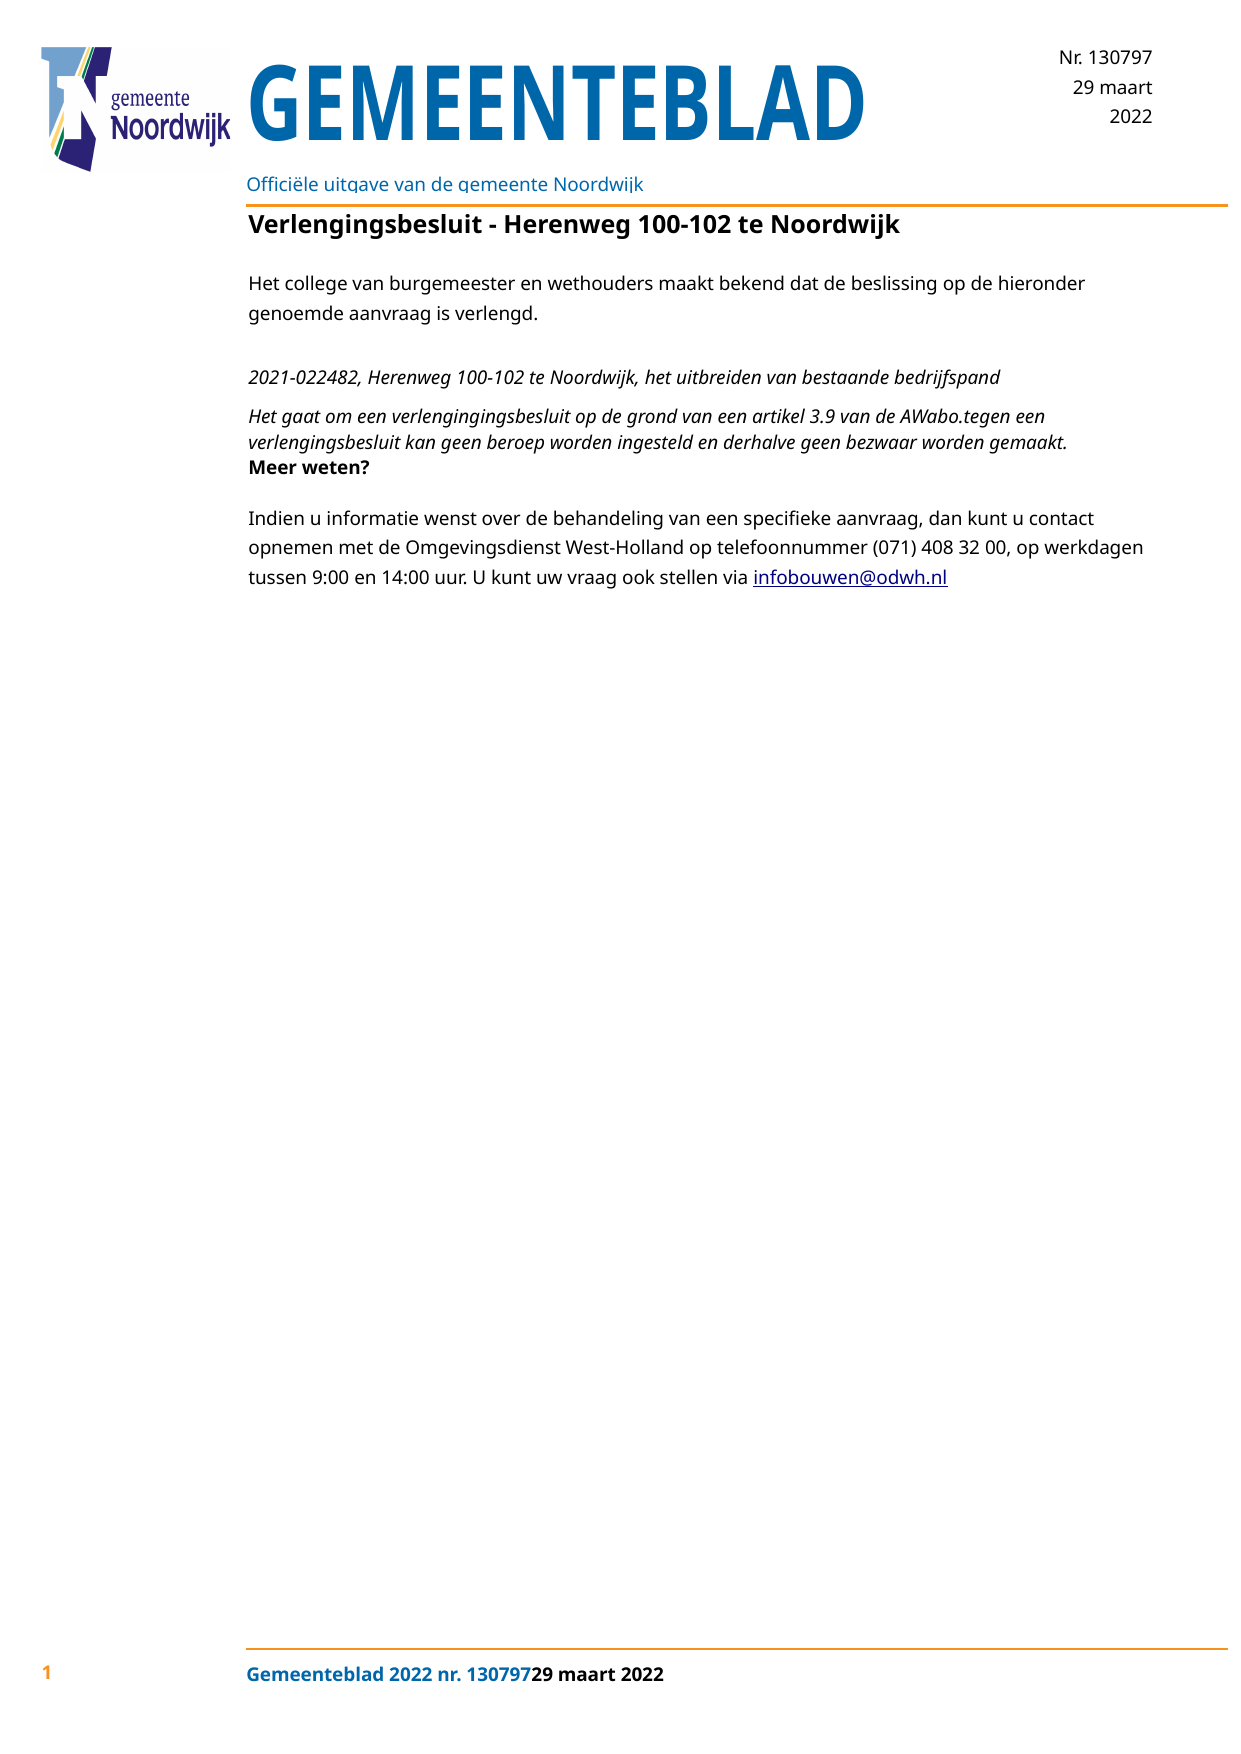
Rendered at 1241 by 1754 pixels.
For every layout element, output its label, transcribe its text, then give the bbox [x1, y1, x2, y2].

picture [41, 47, 231, 172]
text Het college van burgemeester en wethouders maakt bekend dat de beslissing op de hieronder genoemde aanvraag is verlengd. [248, 270, 1152, 326]
text Verlengingsbesluit - Herenweg 100-102 te Noordwijk [248, 207, 1152, 241]
text Het gaat om een verlengingingsbesluit op de grond van een artikel 3.9 van de AWabo.tegen een verlengingsbesluit kan geen beroep worden ingesteld en derhalve geen bezwaar worden gemaakt. [248, 403, 1152, 454]
text 2021-022482, Herenweg 100-102 te Noordwijk, het uitbreiden van bestaande bedrijfspand [248, 364, 1152, 389]
text Meer weten? [248, 454, 1152, 480]
text Indien u informatie wenst over de behandeling van een specifieke aanvraag, dan kunt u contact opnemen met de Omgevingsdienst West-Holland op telefoonnummer (071) 408 32 00, op werkdagen tussen 9:00 en 14:00 uur. U kunt uw vraag ook stellen via infobouwen@odwh.nl [248, 505, 1152, 590]
